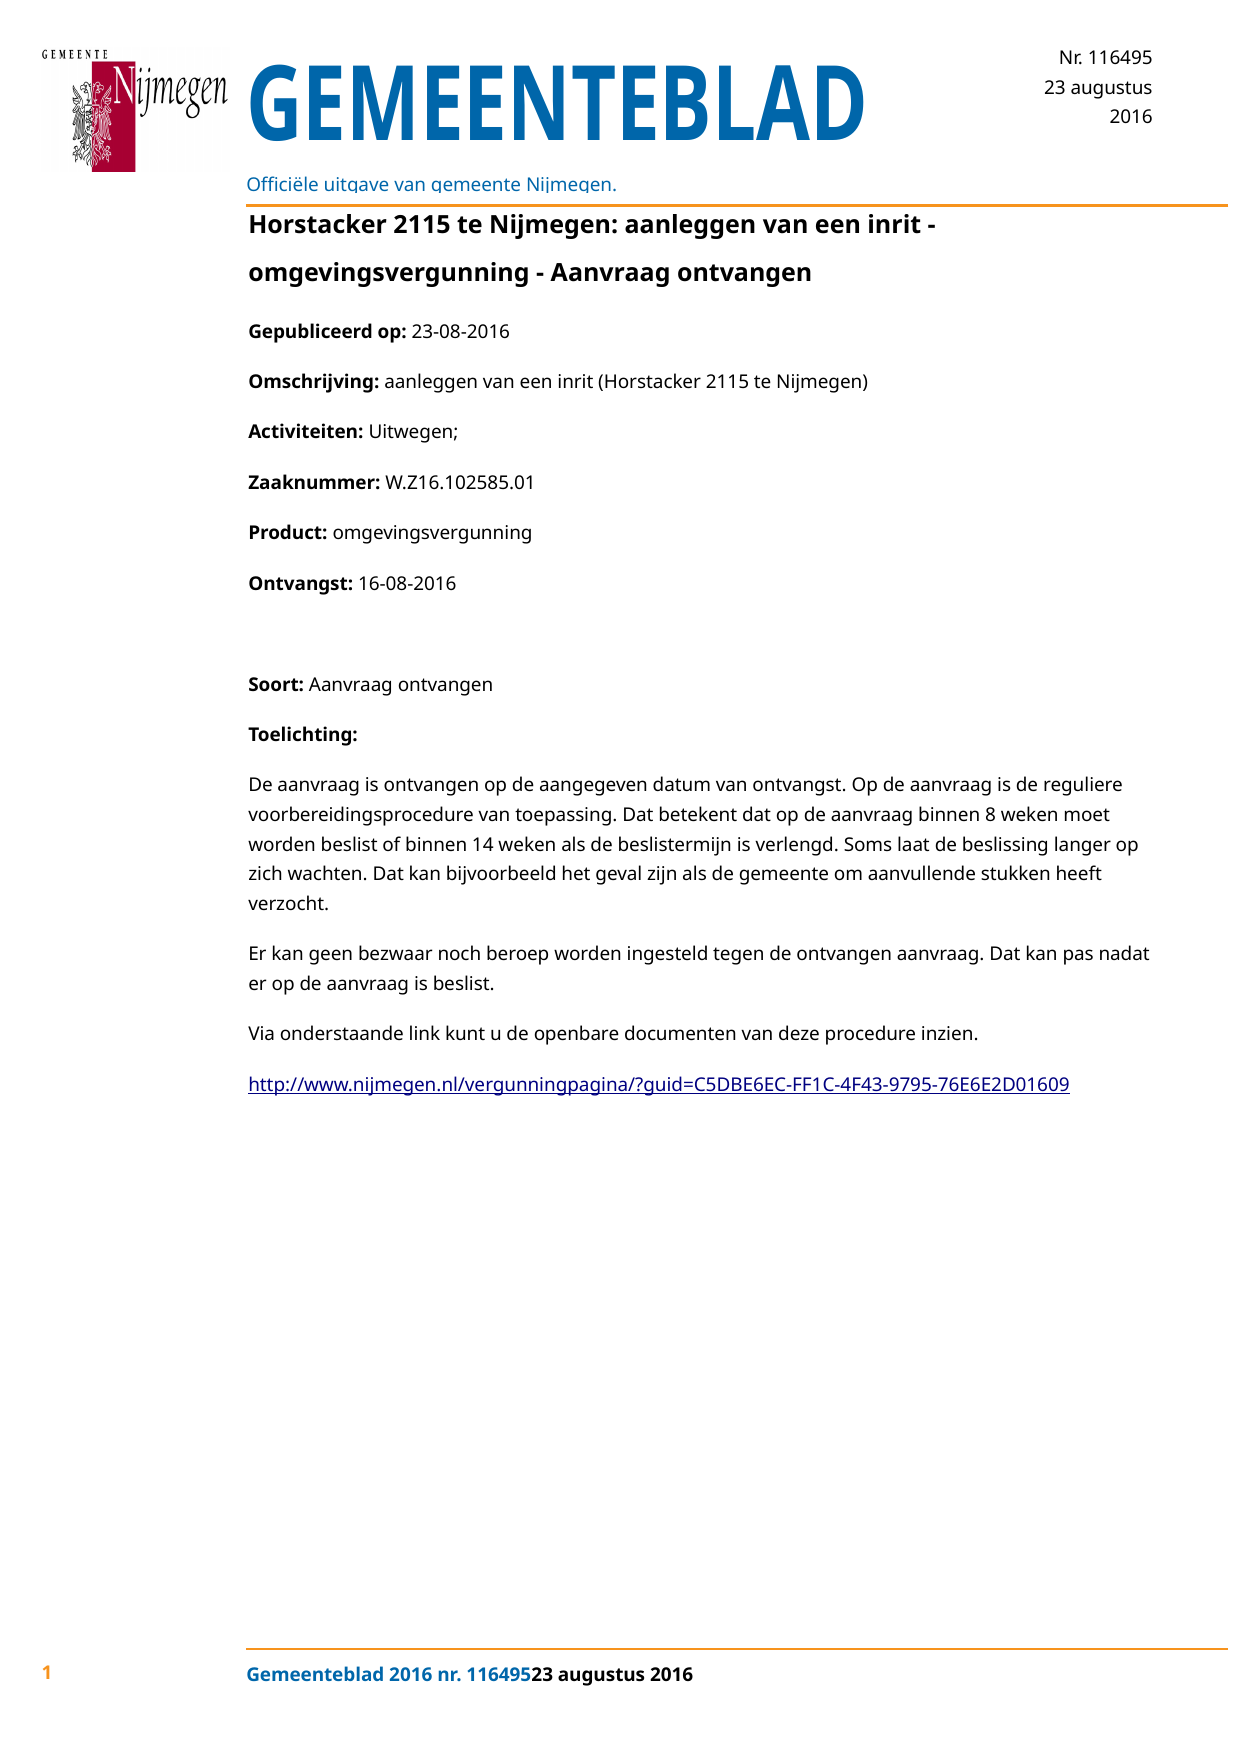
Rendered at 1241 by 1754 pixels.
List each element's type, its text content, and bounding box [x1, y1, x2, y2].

text De aanvraag is ontvangen op de aangegeven datum van ontvangst. Op de aanvraag is de reguliere voorbereidingsprocedure van toepassing. Dat betekent dat op de aanvraag binnen 8 weken moet worden beslist of binnen 14 weken als de beslistermijn is verlengd. Soms laat de beslissing langer op zich wachten. Dat kan bijvoorbeeld het geval zijn als de gemeente om aanvullende stukken heeft verzocht. [248, 772, 1152, 916]
text Zaaknummer: W.Z16.102585.01 [248, 469, 1152, 495]
text Via onderstaande link kunt u de openbare documenten van deze procedure inzien. [248, 1020, 1152, 1046]
text Toelichting: [248, 721, 1152, 747]
text Horstacker 2115 te Nijmegen: aanleggen van een inrit - omgevingsvergunning - Aanvraag ontvangen [248, 207, 1152, 288]
text Er kan geen bezwaar noch beroep worden ingesteld tegen de ontvangen aanvraag. Dat kan pas nadat er op de aanvraag is beslist. [248, 940, 1152, 996]
text http://www.nijmegen.nl/vergunningpagina/?guid=C5DBE6EC-FF1C-4F43-9795-76E6E2D01609 [248, 1071, 1152, 1097]
text Soort: Aanvraag ontvangen [248, 671, 1152, 697]
text Activiteiten: Uitwegen; [248, 419, 1152, 444]
picture [41, 47, 231, 172]
text Ontvangst: 16-08-2016 [248, 570, 1152, 596]
text Gepubliceerd op: 23-08-2016 [248, 318, 1152, 344]
text Omschrijving: aanleggen van een inrit (Horstacker 2115 te Nijmegen) [248, 368, 1152, 394]
text Product: omgevingsvergunning [248, 519, 1152, 545]
